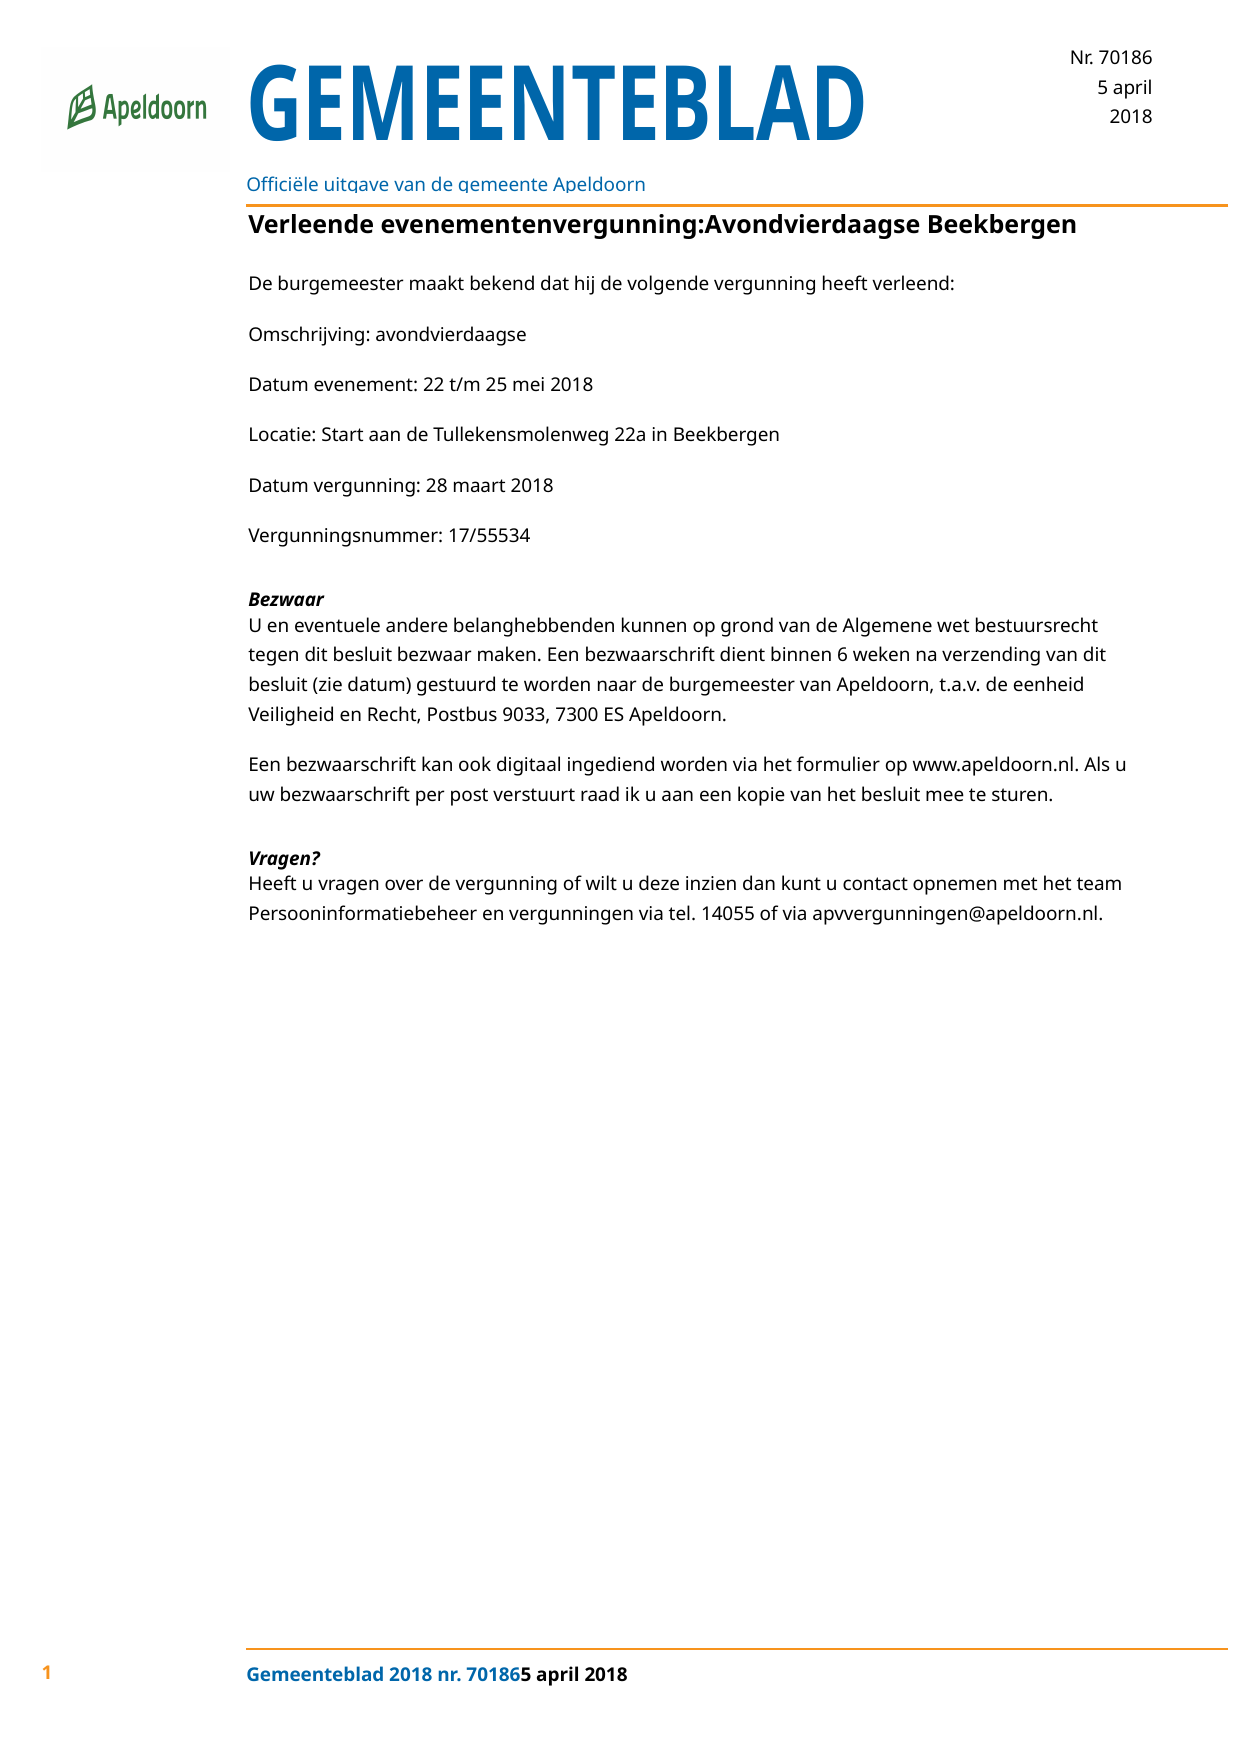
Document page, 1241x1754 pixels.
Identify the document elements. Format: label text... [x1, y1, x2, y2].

text Locatie: Start aan de Tullekensmolenweg 22a in Beekbergen [248, 422, 1152, 447]
text Vragen? [248, 845, 1152, 871]
text Datum vergunning: 28 maart 2018 [248, 472, 1152, 498]
text Vergunningsnummer: 17/55534 [248, 522, 1152, 548]
text Omschrijving: avondvierdaagse [248, 321, 1152, 346]
text Bezwaar [248, 586, 1152, 612]
picture [41, 47, 231, 172]
text Heeft u vragen over de vergunning of wilt u deze inzien dan kunt u contact opnemen met het team Persooninformatiebeheer en vergunningen via tel. 14055 of via apvvergunningen@apeldoorn.nl. [248, 871, 1152, 926]
text U en eventuele andere belanghebbenden kunnen op grond van de Algemene wet bestuursrecht tegen dit besluit bezwaar maken. Een bezwaarschrift dient binnen 6 weken na verzending van dit besluit (zie datum) gestuurd te worden naar de burgemeester van Apeldoorn, t.a.v. de eenheid Veiligheid en Recht, Postbus 9033, 7300 ES Apeldoorn. [248, 612, 1152, 727]
text De burgemeester maakt bekend dat hij de volgende vergunning heeft verleend: [248, 270, 1152, 296]
text Een bezwaarschrift kan ook digitaal ingediend worden via het formulier op www.apeldoorn.nl. Als u uw bezwaarschrift per post verstuurt raad ik u aan een kopie van het besluit mee te sturen. [248, 751, 1152, 807]
text Datum evenement: 22 t/m 25 mei 2018 [248, 371, 1152, 397]
text Verleende evenementenvergunning:Avondvierdaagse Beekbergen [248, 207, 1152, 241]
